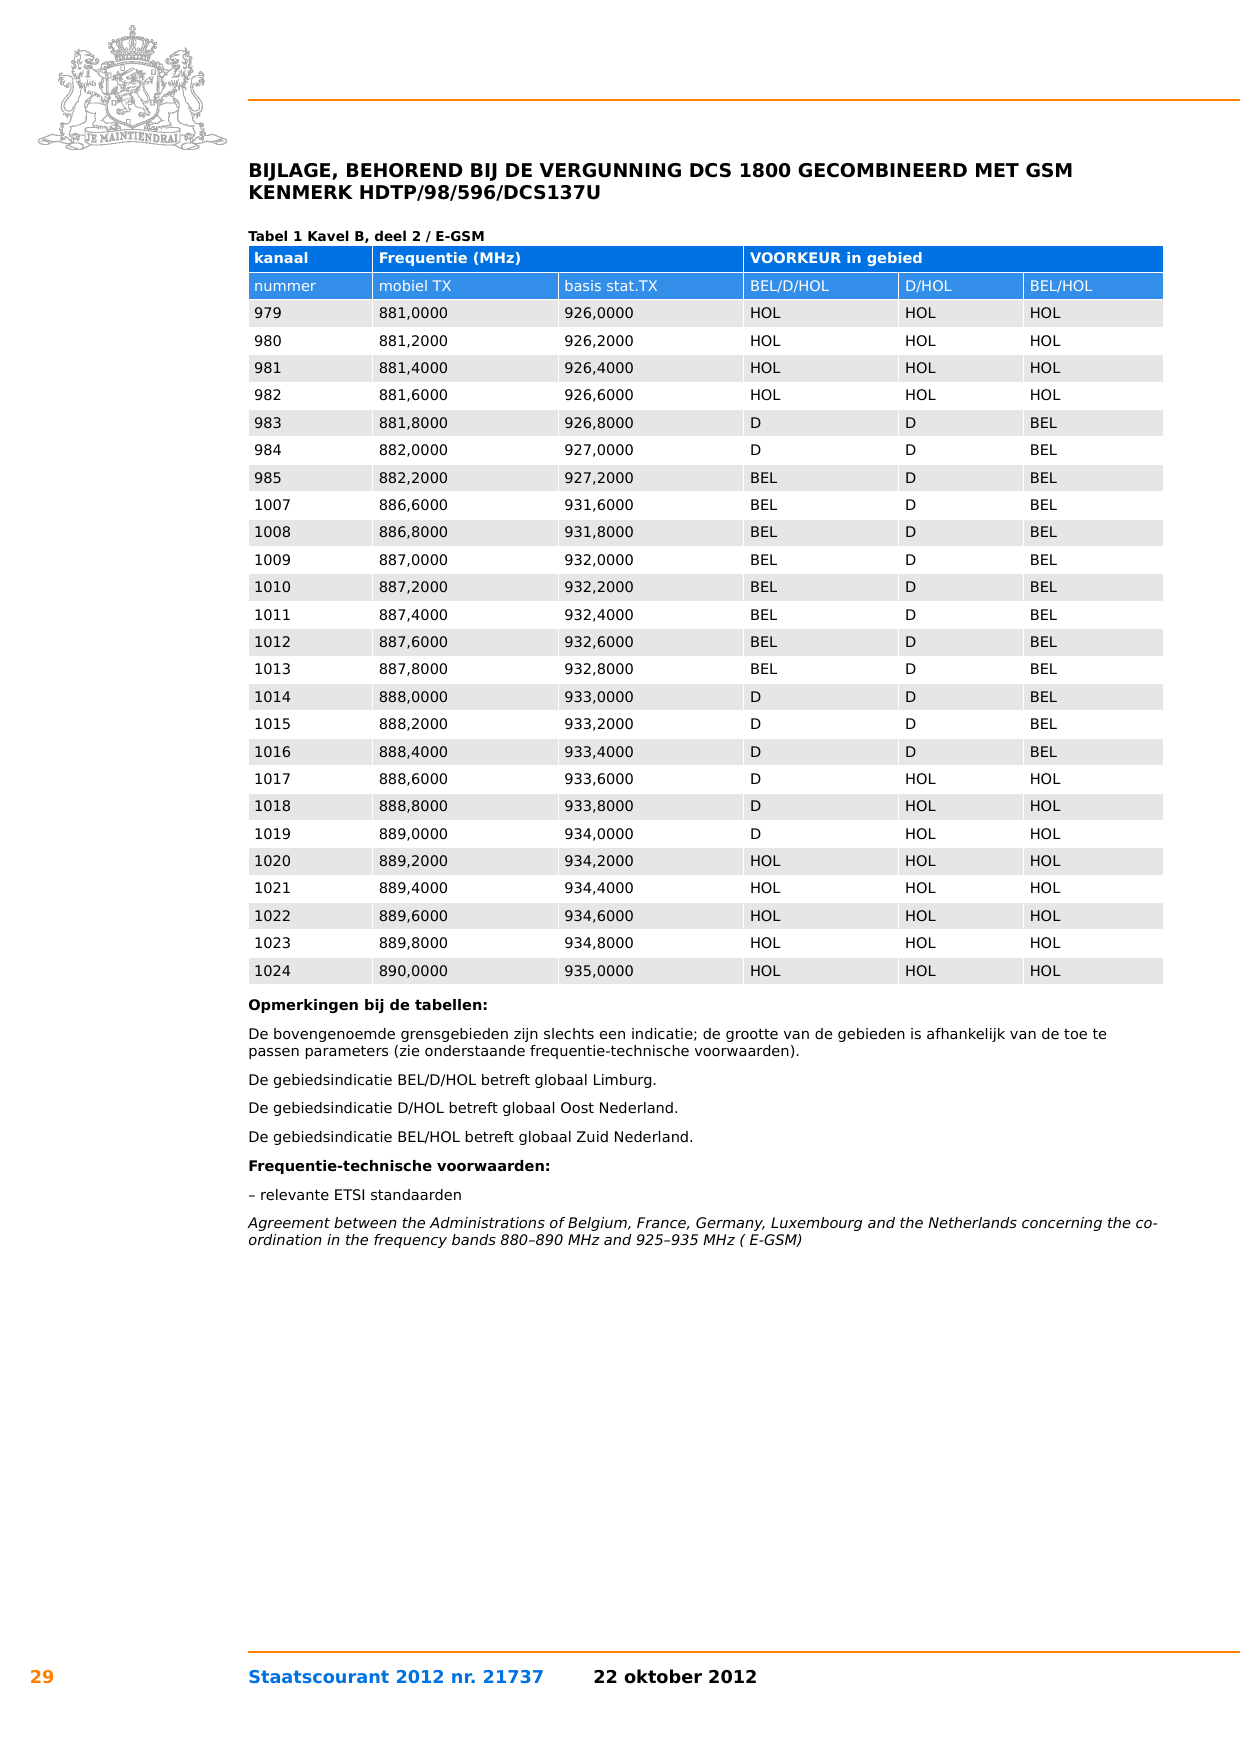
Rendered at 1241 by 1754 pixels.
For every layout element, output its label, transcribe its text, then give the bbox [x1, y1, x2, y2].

table_cell 889,4000 [373, 876, 558, 902]
table_cell 932,2000 [559, 574, 743, 601]
table_cell 926,6000 [559, 383, 743, 409]
table_cell 927,0000 [559, 438, 743, 464]
table_cell BEL/HOL [1024, 273, 1163, 299]
table_cell HOL [899, 300, 1023, 327]
table_cell D [899, 410, 1023, 436]
table_cell 1017 [249, 766, 372, 792]
table_cell D [899, 739, 1023, 765]
table_cell 881,0000 [373, 300, 558, 327]
table_cell BEL [1024, 602, 1163, 628]
table_cell 888,2000 [373, 711, 558, 738]
table_cell HOL [1024, 355, 1163, 382]
table_cell HOL [1024, 383, 1163, 409]
table_cell 934,6000 [559, 903, 743, 929]
table_cell 1023 [249, 931, 372, 957]
table_cell 888,8000 [373, 794, 558, 820]
table_cell 882,0000 [373, 438, 558, 464]
table_cell D [899, 492, 1023, 518]
table_cell 927,2000 [559, 465, 743, 491]
table_cell 934,0000 [559, 821, 743, 847]
table_cell HOL [744, 958, 898, 984]
table_cell 933,2000 [559, 711, 743, 738]
table_cell 1022 [249, 903, 372, 929]
table_cell 887,8000 [373, 657, 558, 683]
table_cell 932,0000 [559, 547, 743, 573]
table_cell HOL [744, 300, 898, 327]
table_cell Frequentie (MHz) [373, 246, 743, 272]
table_cell 882,2000 [373, 465, 558, 491]
table_cell 933,0000 [559, 684, 743, 710]
table_cell 1010 [249, 574, 372, 601]
table_cell 982 [249, 383, 372, 409]
table_cell 933,6000 [559, 766, 743, 792]
table_cell HOL [1024, 931, 1163, 957]
table_cell VOORKEUR in gebied [744, 246, 1163, 272]
table_cell HOL [899, 876, 1023, 902]
table_cell 1008 [249, 520, 372, 546]
table_cell 881,4000 [373, 355, 558, 382]
table_cell BEL [1024, 547, 1163, 573]
table_cell 1007 [249, 492, 372, 518]
table_cell HOL [1024, 300, 1163, 327]
table_header Tabel 1 Kavel B, deel 2 / E-GSM [248, 229, 1163, 244]
table_cell 887,0000 [373, 547, 558, 573]
table_cell D [744, 711, 898, 738]
table_cell HOL [899, 958, 1023, 984]
table_cell 881,2000 [373, 328, 558, 354]
table_cell BEL/D/HOL [744, 273, 898, 299]
subtitle BIJLAGE, BEHOREND BIJ DE VERGUNNING DCS 1800 GECOMBINEERD MET GSM KENMERK HDTP/98/596/DCS137U [248, 160, 1163, 204]
table_cell 1024 [249, 958, 372, 984]
table_cell D [899, 574, 1023, 601]
table_cell 980 [249, 328, 372, 354]
table_cell 934,2000 [559, 848, 743, 875]
table_cell HOL [1024, 794, 1163, 820]
table_cell HOL [1024, 958, 1163, 984]
table_cell 1020 [249, 848, 372, 875]
table_cell 932,4000 [559, 602, 743, 628]
table_cell BEL [1024, 711, 1163, 738]
table_cell 890,0000 [373, 958, 558, 984]
table_cell BEL [1024, 410, 1163, 436]
table_cell 889,6000 [373, 903, 558, 929]
table_cell kanaal [249, 246, 372, 272]
picture [38, 25, 227, 150]
table_cell BEL [1024, 684, 1163, 710]
table_cell 933,4000 [559, 739, 743, 765]
table_cell D [744, 821, 898, 847]
table_cell BEL [744, 465, 898, 491]
table_cell 981 [249, 355, 372, 382]
table_cell BEL [1024, 465, 1163, 491]
table_cell 886,6000 [373, 492, 558, 518]
table_cell HOL [899, 328, 1023, 354]
table_cell 1015 [249, 711, 372, 738]
table_cell HOL [1024, 766, 1163, 792]
table_cell mobiel TX [373, 273, 558, 299]
table_cell 1013 [249, 657, 372, 683]
table_cell D/HOL [899, 273, 1023, 299]
table_cell 984 [249, 438, 372, 464]
table_cell 888,0000 [373, 684, 558, 710]
table_cell HOL [899, 903, 1023, 929]
table_cell HOL [899, 383, 1023, 409]
table_cell D [744, 438, 898, 464]
table_cell 881,6000 [373, 383, 558, 409]
table_cell BEL [1024, 629, 1163, 656]
table_cell 881,8000 [373, 410, 558, 436]
table_cell HOL [744, 383, 898, 409]
table_cell 889,2000 [373, 848, 558, 875]
table_cell BEL [1024, 438, 1163, 464]
table_cell 1012 [249, 629, 372, 656]
table_cell HOL [1024, 903, 1163, 929]
table_cell HOL [744, 931, 898, 957]
table_cell HOL [744, 355, 898, 382]
table_cell BEL [744, 602, 898, 628]
table_cell HOL [744, 876, 898, 902]
table_cell D [899, 465, 1023, 491]
table_cell 1016 [249, 739, 372, 765]
table_cell BEL [744, 492, 898, 518]
table_cell 935,0000 [559, 958, 743, 984]
table_cell nummer [249, 273, 372, 299]
table_cell 1018 [249, 794, 372, 820]
table_cell HOL [899, 766, 1023, 792]
table_cell D [744, 794, 898, 820]
table_cell 931,8000 [559, 520, 743, 546]
table_cell 1019 [249, 821, 372, 847]
table_cell HOL [899, 355, 1023, 382]
table_cell 1021 [249, 876, 372, 902]
table_cell BEL [1024, 492, 1163, 518]
table_cell D [899, 602, 1023, 628]
table_cell BEL [744, 547, 898, 573]
table_cell 887,4000 [373, 602, 558, 628]
table_cell HOL [899, 931, 1023, 957]
table_cell 979 [249, 300, 372, 327]
table_cell 1014 [249, 684, 372, 710]
table_cell 932,6000 [559, 629, 743, 656]
table_cell D [744, 410, 898, 436]
table_cell 926,2000 [559, 328, 743, 354]
table_cell HOL [744, 903, 898, 929]
table_cell HOL [1024, 876, 1163, 902]
table_cell basis stat.TX [559, 273, 743, 299]
table_cell 983 [249, 410, 372, 436]
table_cell D [744, 739, 898, 765]
table_cell D [899, 657, 1023, 683]
table_cell BEL [744, 574, 898, 601]
table_cell 888,4000 [373, 739, 558, 765]
table_cell 886,8000 [373, 520, 558, 546]
table_cell 887,2000 [373, 574, 558, 601]
table_cell 1011 [249, 602, 372, 628]
table_cell BEL [1024, 520, 1163, 546]
table_cell HOL [899, 794, 1023, 820]
table_cell HOL [1024, 328, 1163, 354]
table_cell BEL [744, 657, 898, 683]
table_cell 889,8000 [373, 931, 558, 957]
table_cell 932,8000 [559, 657, 743, 683]
table_cell 926,0000 [559, 300, 743, 327]
table_cell 926,8000 [559, 410, 743, 436]
table_cell D [899, 629, 1023, 656]
table_cell 888,6000 [373, 766, 558, 792]
table_cell D [899, 711, 1023, 738]
table_cell 934,8000 [559, 931, 743, 957]
table_cell HOL [744, 848, 898, 875]
table_cell HOL [1024, 821, 1163, 847]
table_cell D [744, 766, 898, 792]
table_cell BEL [744, 520, 898, 546]
table_cell 985 [249, 465, 372, 491]
table_cell HOL [1024, 848, 1163, 875]
table_cell D [899, 520, 1023, 546]
table_cell HOL [899, 848, 1023, 875]
table_cell D [899, 438, 1023, 464]
table_cell HOL [744, 328, 898, 354]
table_cell BEL [1024, 739, 1163, 765]
table_cell D [744, 684, 898, 710]
table_cell 889,0000 [373, 821, 558, 847]
table_cell 934,4000 [559, 876, 743, 902]
table_cell HOL [899, 821, 1023, 847]
table_cell 887,6000 [373, 629, 558, 656]
table_cell 933,8000 [559, 794, 743, 820]
table_cell D [899, 547, 1023, 573]
table_cell 931,6000 [559, 492, 743, 518]
table_cell 926,4000 [559, 355, 743, 382]
table_cell 1009 [249, 547, 372, 573]
table_cell BEL [744, 629, 898, 656]
table_cell Opmerkingen bij de tabellen: De bovengenoemde grensgebieden zijn slechts een indicatie; de grootte van de gebieden is afhankelijk van de toe te passen parameters (zie onderstaande frequentie-technische voorwaarden). De gebiedsindicatie BEL/D/HOL betreft globaal Limburg. De gebiedsindicatie D/HOL betreft globaal Oost Nederland. De gebiedsindicatie BEL/HOL betreft globaal Zuid Nederland. Frequentie-technische voorwaarden: – relevante ETSI standaarden Agreement between the Administrations of Belgium, France, Germany, Luxembourg and the Netherlands concerning the co-ordination in the frequency bands 880–890 MHz and 925–935 MHz ( E-GSM) [248, 985, 1163, 1249]
table_cell D [899, 684, 1023, 710]
table_cell BEL [1024, 657, 1163, 683]
table_cell BEL [1024, 574, 1163, 601]
